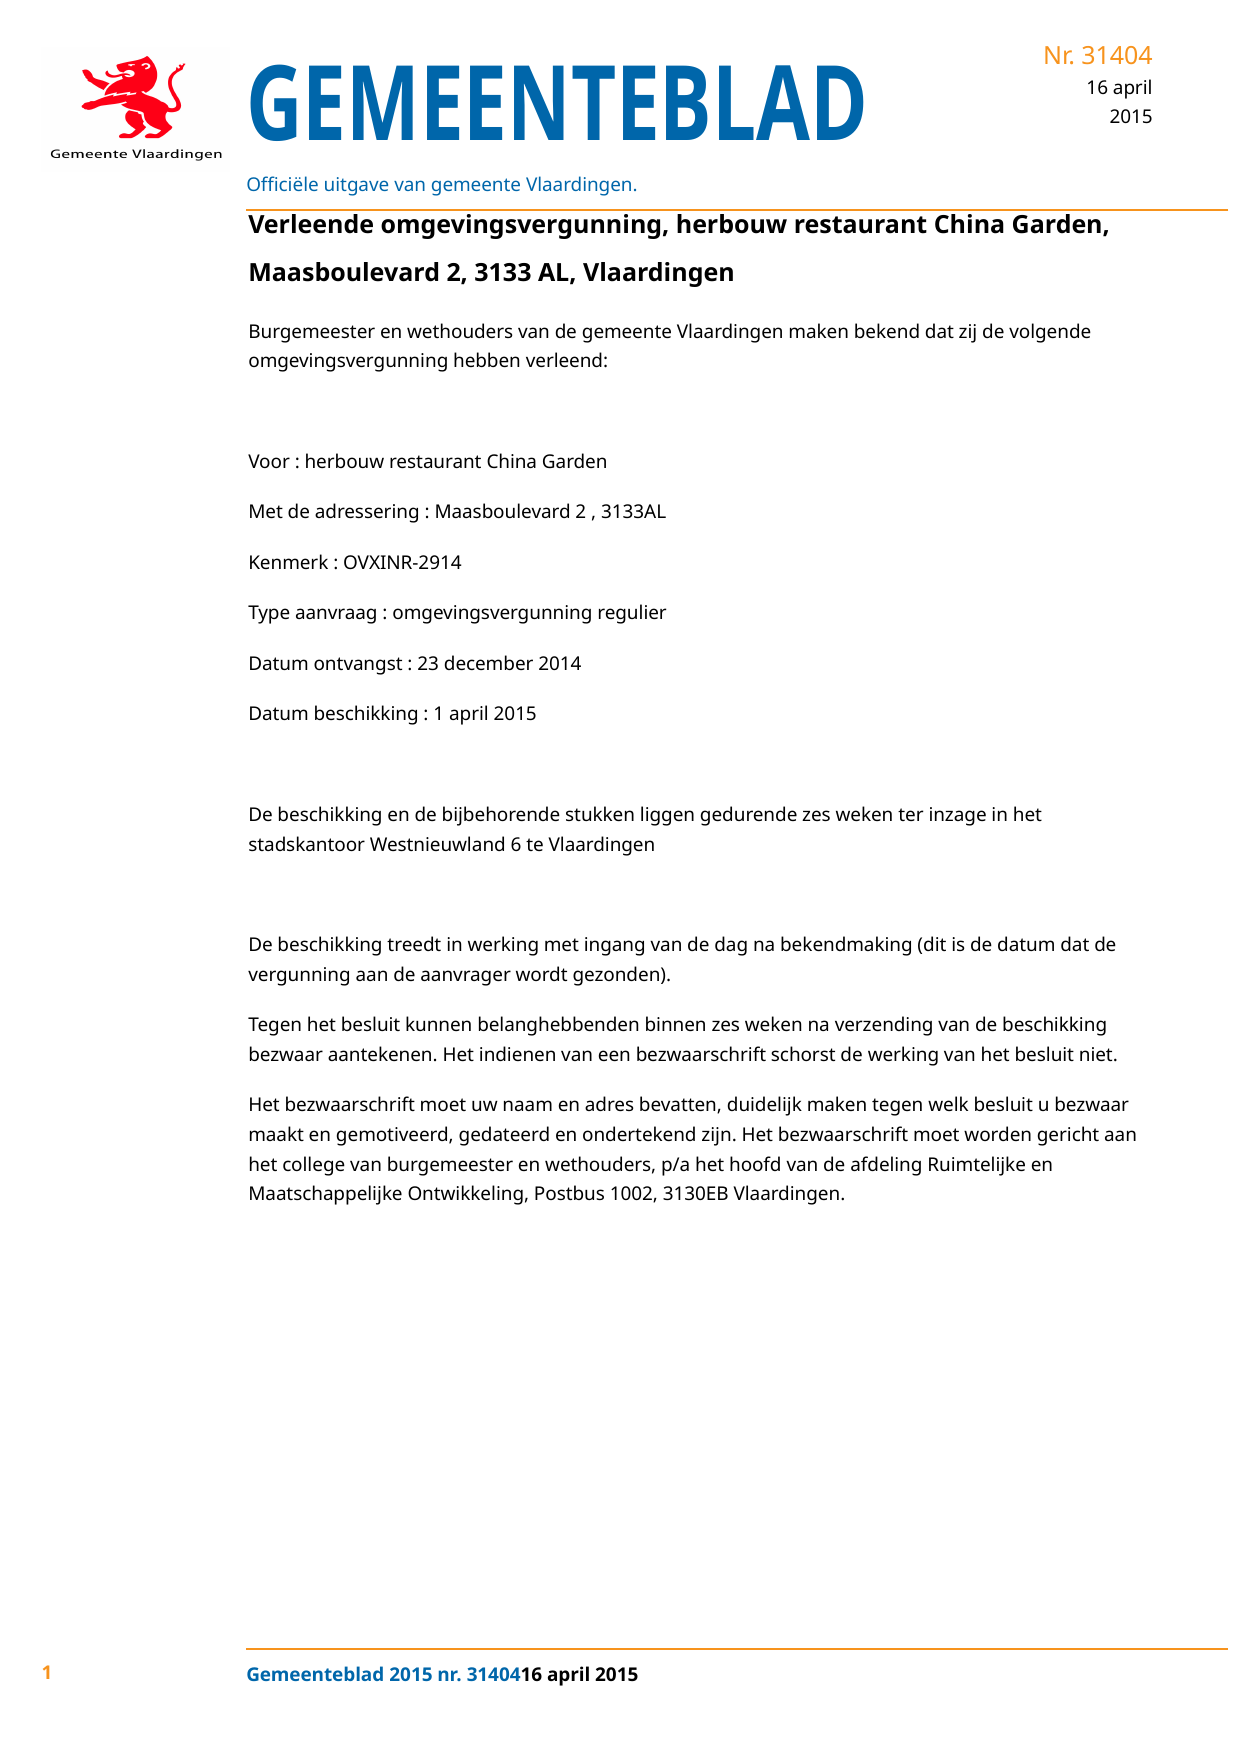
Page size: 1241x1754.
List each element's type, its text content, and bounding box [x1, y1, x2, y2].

text Kenmerk : OVXINR-2914 [248, 549, 1152, 575]
text Burgemeester en wethouders van de gemeente Vlaardingen maken bekend dat zij de volgende omgevingsvergunning hebben verleend: [248, 318, 1152, 373]
picture [41, 47, 231, 172]
text De beschikking en de bijbehorende stukken liggen gedurende zes weken ter inzage in het stadskantoor Westnieuwland 6 te Vlaardingen [248, 801, 1152, 857]
text Datum beschikking : 1 april 2015 [248, 700, 1152, 726]
text Voor : herbouw restaurant China Garden [248, 448, 1152, 474]
text Datum ontvangst : 23 december 2014 [248, 650, 1152, 676]
text De beschikking treedt in werking met ingang van de dag na bekendmaking (dit is de datum dat de vergunning aan de aanvrager wordt gezonden). [248, 932, 1152, 987]
text Het bezwaarschrift moet uw naam en adres bevatten, duidelijk maken tegen welk besluit u bezwaar maakt en gemotiveerd, gedateerd en ondertekend zijn. Het bezwaarschrift moet worden gericht aan het college van burgemeester en wethouders, p/a het hoofd van de afdeling Ruimtelijke en Maatschappelijke Ontwikkeling, Postbus 1002, 3130EB Vlaardingen. [248, 1092, 1152, 1206]
text Verleende omgevingsvergunning, herbouw restaurant China Garden, Maasboulevard 2, 3133 AL, Vlaardingen [248, 211, 1152, 288]
text Tegen het besluit kunnen belanghebbenden binnen zes weken na verzending van de beschikking bezwaar aantekenen. Het indienen van een bezwaarschrift schorst de werking van het besluit niet. [248, 1012, 1152, 1067]
text Met de adressering : Maasboulevard 2 , 3133AL [248, 499, 1152, 524]
text Type aanvraag : omgevingsvergunning regulier [248, 599, 1152, 625]
